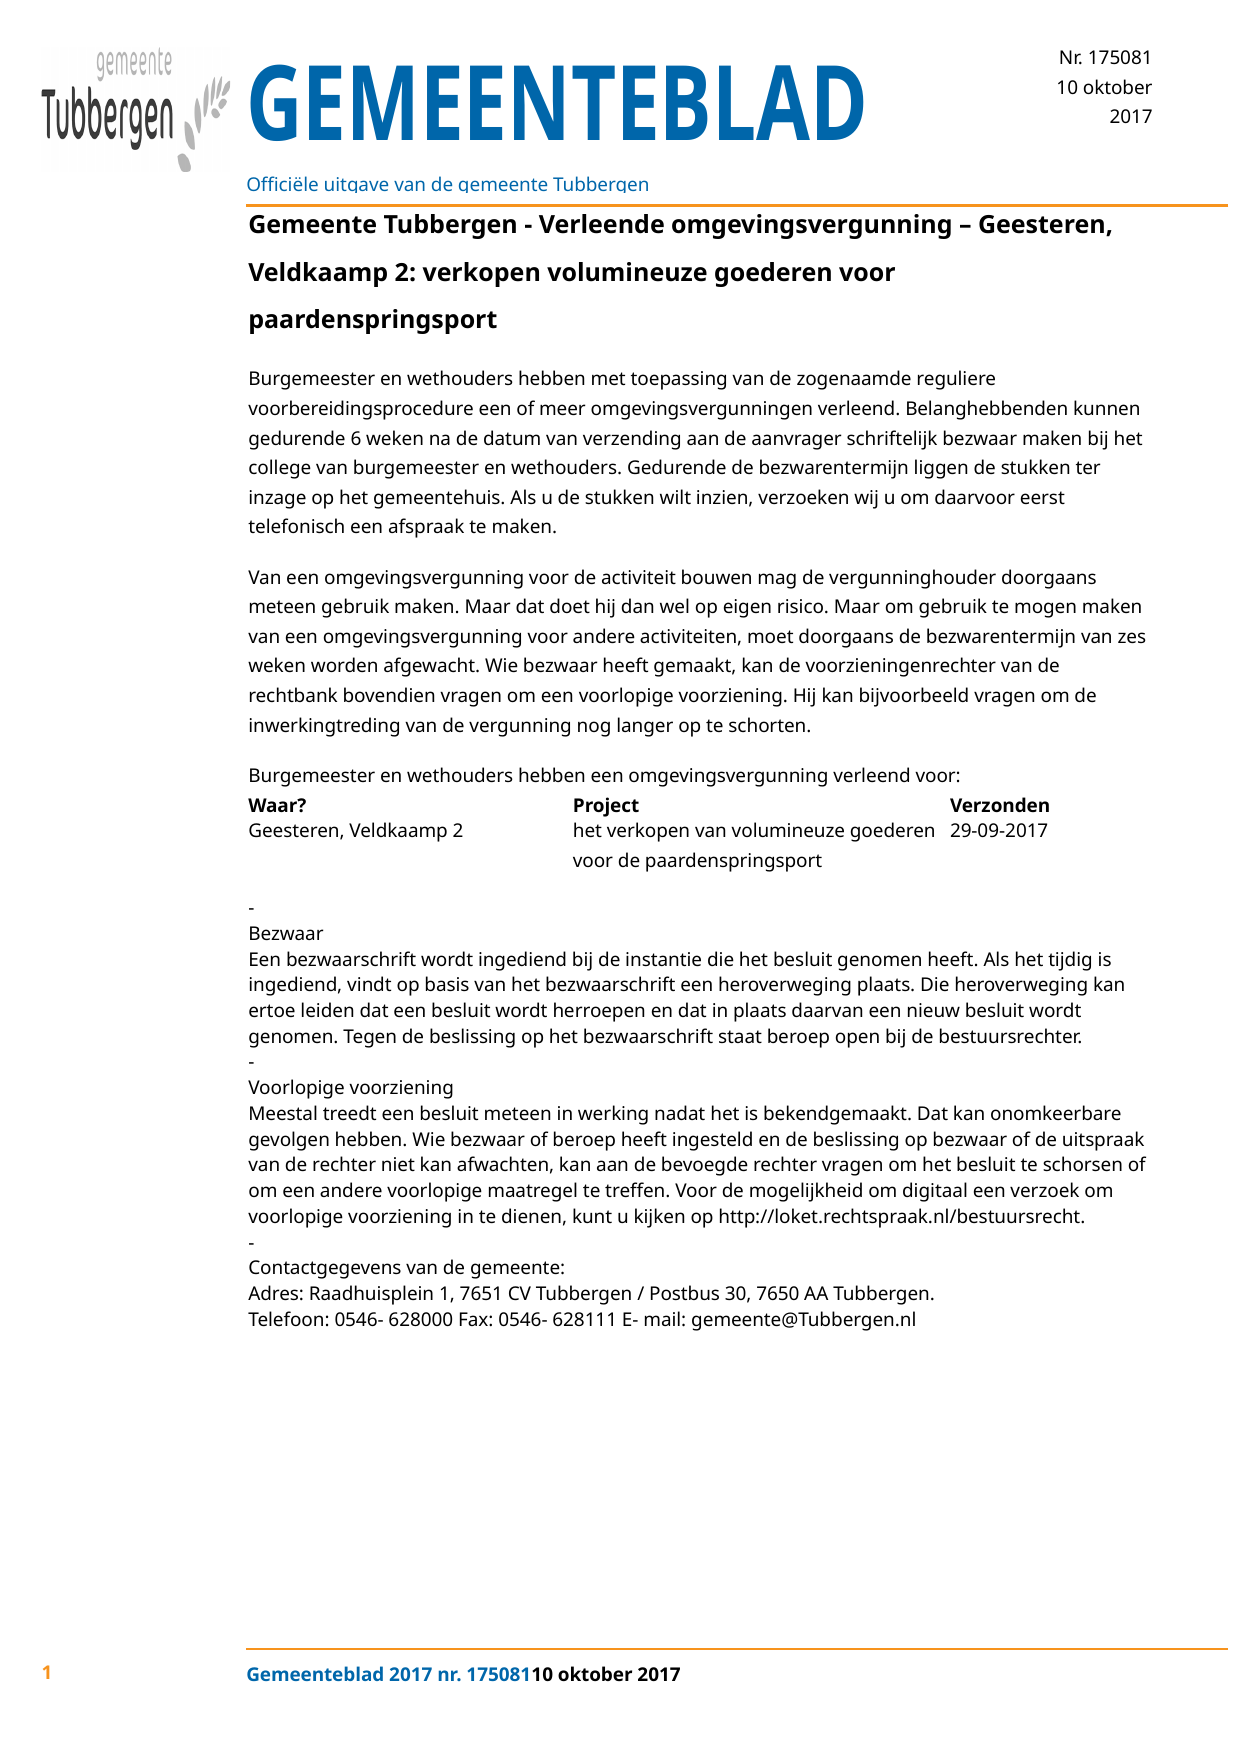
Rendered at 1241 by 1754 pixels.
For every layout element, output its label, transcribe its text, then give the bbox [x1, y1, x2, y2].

text Meestal treedt een besluit meteen in werking nadat het is bekendgemaakt. Dat kan onomkeerbare gevolgen hebben. Wie bezwaar of beroep heeft ingesteld en de beslissing op bezwaar of de uitspraak van de rechter niet kan afwachten, kan aan de bevoegde rechter vragen om het besluit te schorsen of om een andere voorlopige maatregel te treffen. Voor de mogelijkheid om digitaal een verzoek om voorlopige voorziening in te dienen, kunt u kijken op http://loket.rechtspraak.nl/bestuursrecht. [248, 1100, 1152, 1229]
text Contactgegevens van de gemeente: [248, 1254, 1152, 1280]
text Adres: Raadhuisplein 1, 7651 CV Tubbergen / Postbus 30, 7650 AA Tubbergen. [248, 1280, 1152, 1306]
text Een bezwaarschrift wordt ingediend bij de instantie die het besluit genomen heeft. Als het tijdig is ingediend, vindt op basis van het bezwaarschrift een heroverweging plaats. Die heroverweging kan ertoe leiden dat een besluit wordt herroepen en dat in plaats daarvan een nieuw besluit wordt genomen. Tegen de beslissing op het bezwaarschrift staat beroep open bij de bestuursrechter. [248, 946, 1152, 1049]
text Telefoon: 0546- 628000 Fax: 0546- 628111 E- mail: gemeente@Tubbergen.nl [248, 1306, 1152, 1332]
table_header Project [573, 792, 950, 818]
table_cell het verkopen van volumineuze goederen voor de paardenspringsport [573, 818, 950, 873]
text - [248, 894, 1152, 920]
table_cell Geesteren, Veldkaamp 2 [248, 818, 573, 873]
table_header Waar? [248, 792, 573, 818]
text Van een omgevingsvergunning voor de activiteit bouwen mag de vergunninghouder doorgaans meteen gebruik maken. Maar dat doet hij dan wel op eigen risico. Maar om gebruik te mogen maken van een omgevingsvergunning voor andere activiteiten, moet doorgaans de bezwarentermijn van zes weken worden afgewacht. Wie bezwaar heeft gemaakt, kan de voorzieningenrechter van de rechtbank bovendien vragen om een voorlopige voorziening. Hij kan bijvoorbeeld vragen om de inwerkingtreding van de vergunning nog langer op te schorten. [248, 564, 1152, 737]
table_cell 29-09-2017 [950, 818, 1152, 873]
table_header Verzonden [950, 792, 1152, 818]
text Voorlopige voorziening [248, 1074, 1152, 1100]
text - [248, 1049, 1152, 1074]
text Bezwaar [248, 920, 1152, 946]
picture [41, 47, 231, 172]
text Burgemeester en wethouders hebben een omgevingsvergunning verleend voor: [248, 762, 1152, 788]
text Burgemeester en wethouders hebben met toepassing van de zogenaamde reguliere voorbereidingsprocedure een of meer omgevingsvergunningen verleend. Belanghebbenden kunnen gedurende 6 weken na de datum van verzending aan de aanvrager schriftelijk bezwaar maken bij het college van burgemeester en wethouders. Gedurende de bezwarentermijn liggen de stukken ter inzage op het gemeentehuis. Als u de stukken wilt inzien, verzoeken wij u om daarvoor eerst telefonisch een afspraak te maken. [248, 366, 1152, 539]
text Gemeente Tubbergen - Verleende omgevingsvergunning – Geesteren, Veldkaamp 2: verkopen volumineuze goederen voor paardenspringsport [248, 207, 1152, 336]
text - [248, 1229, 1152, 1254]
